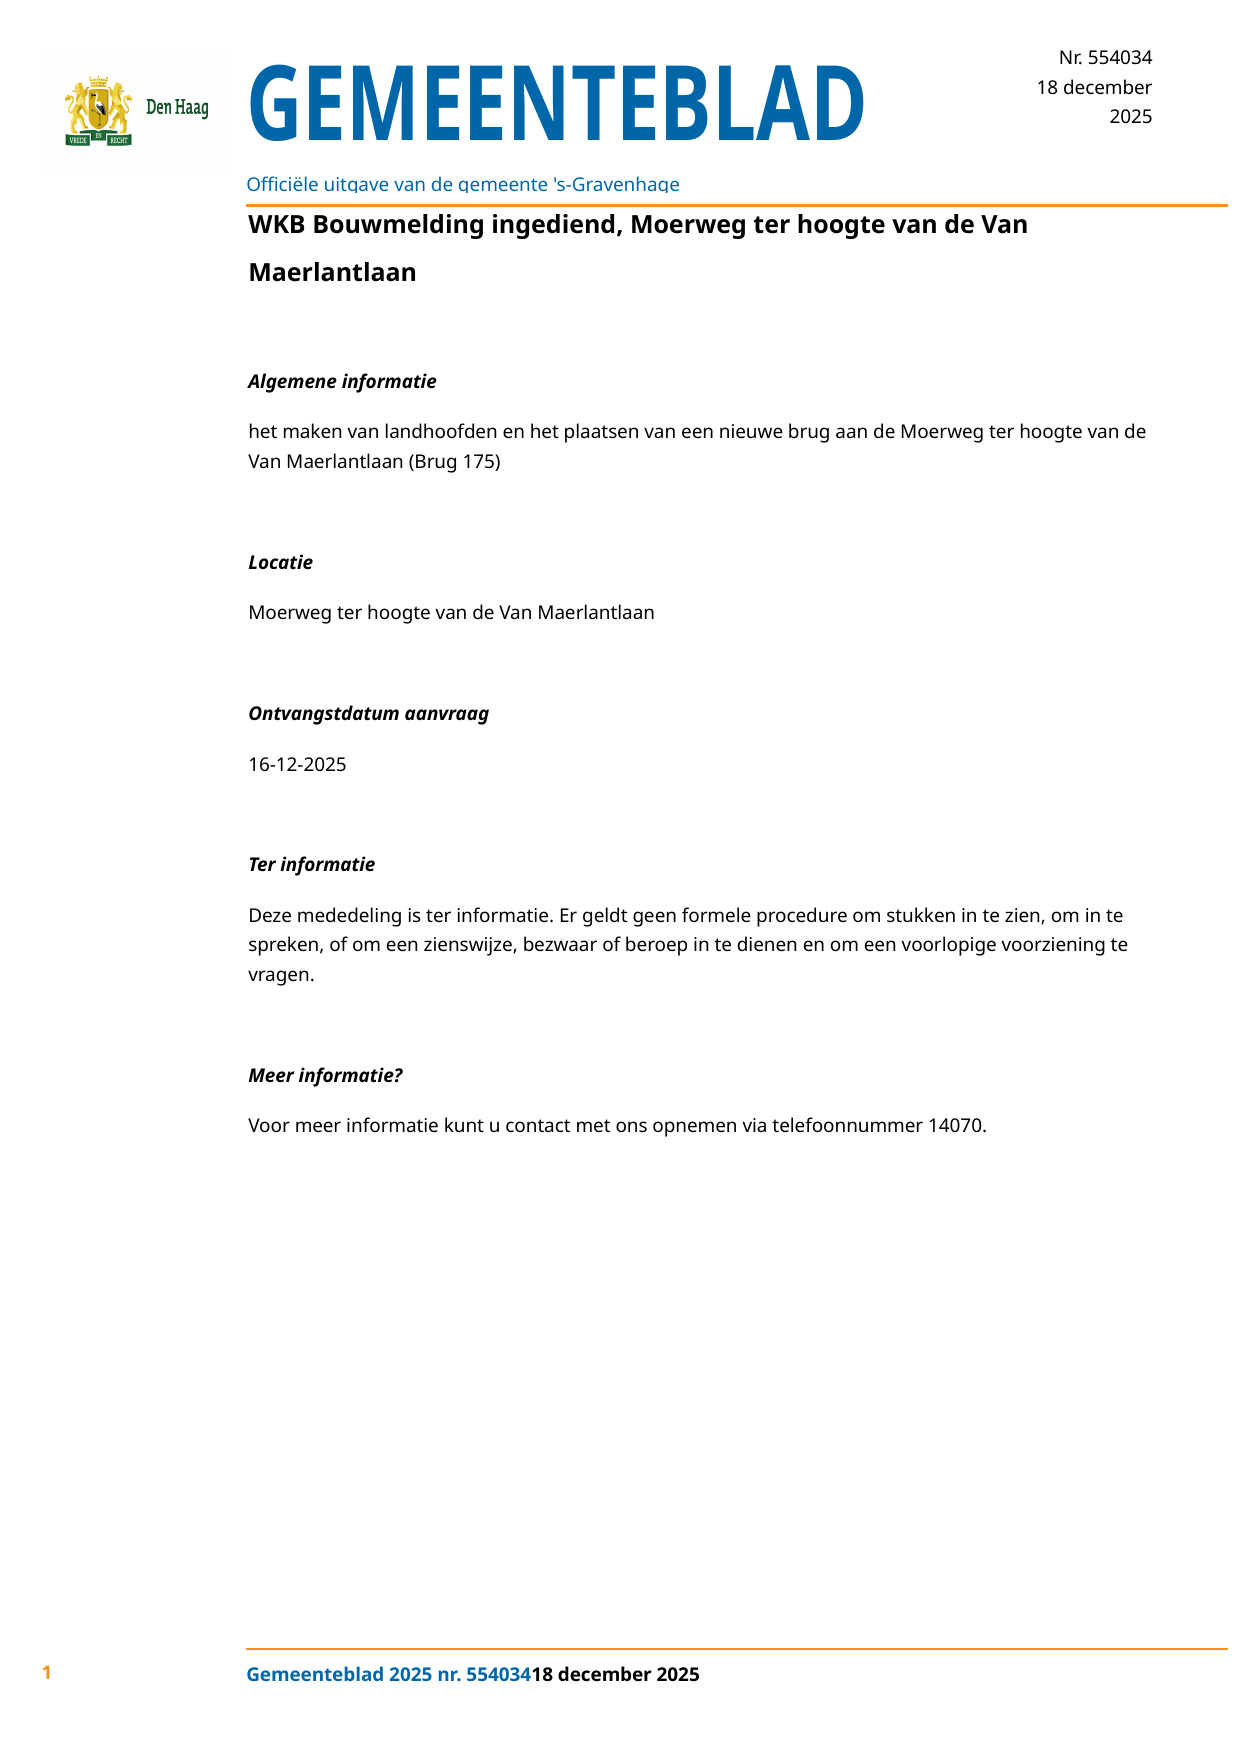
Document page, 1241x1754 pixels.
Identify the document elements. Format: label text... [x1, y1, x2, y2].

text 16-12-2025 [248, 751, 1152, 777]
text Moerweg ter hoogte van de Van Maerlantlaan [248, 599, 1152, 625]
picture [41, 47, 231, 172]
text Ontvangstdatum aanvraag [248, 700, 1152, 726]
text Ter informatie [248, 852, 1152, 877]
text Algemene informatie [248, 368, 1152, 394]
text Locatie [248, 549, 1152, 575]
text Meer informatie? [248, 1062, 1152, 1088]
text WKB Bouwmelding ingediend, Moerweg ter hoogte van de Van Maerlantlaan [248, 207, 1152, 288]
text Deze mededeling is ter informatie. Er geldt geen formele procedure om stukken in te zien, om in te spreken, of om een zienswijze, bezwaar of beroep in te dienen en om een voorlopige voorziening te vragen. [248, 902, 1152, 987]
text Voor meer informatie kunt u contact met ons opnemen via telefoonnummer 14070. [248, 1112, 1152, 1138]
text het maken van landhoofden en het plaatsen van een nieuwe brug aan de Moerweg ter hoogte van de Van Maerlantlaan (Brug 175) [248, 419, 1152, 474]
